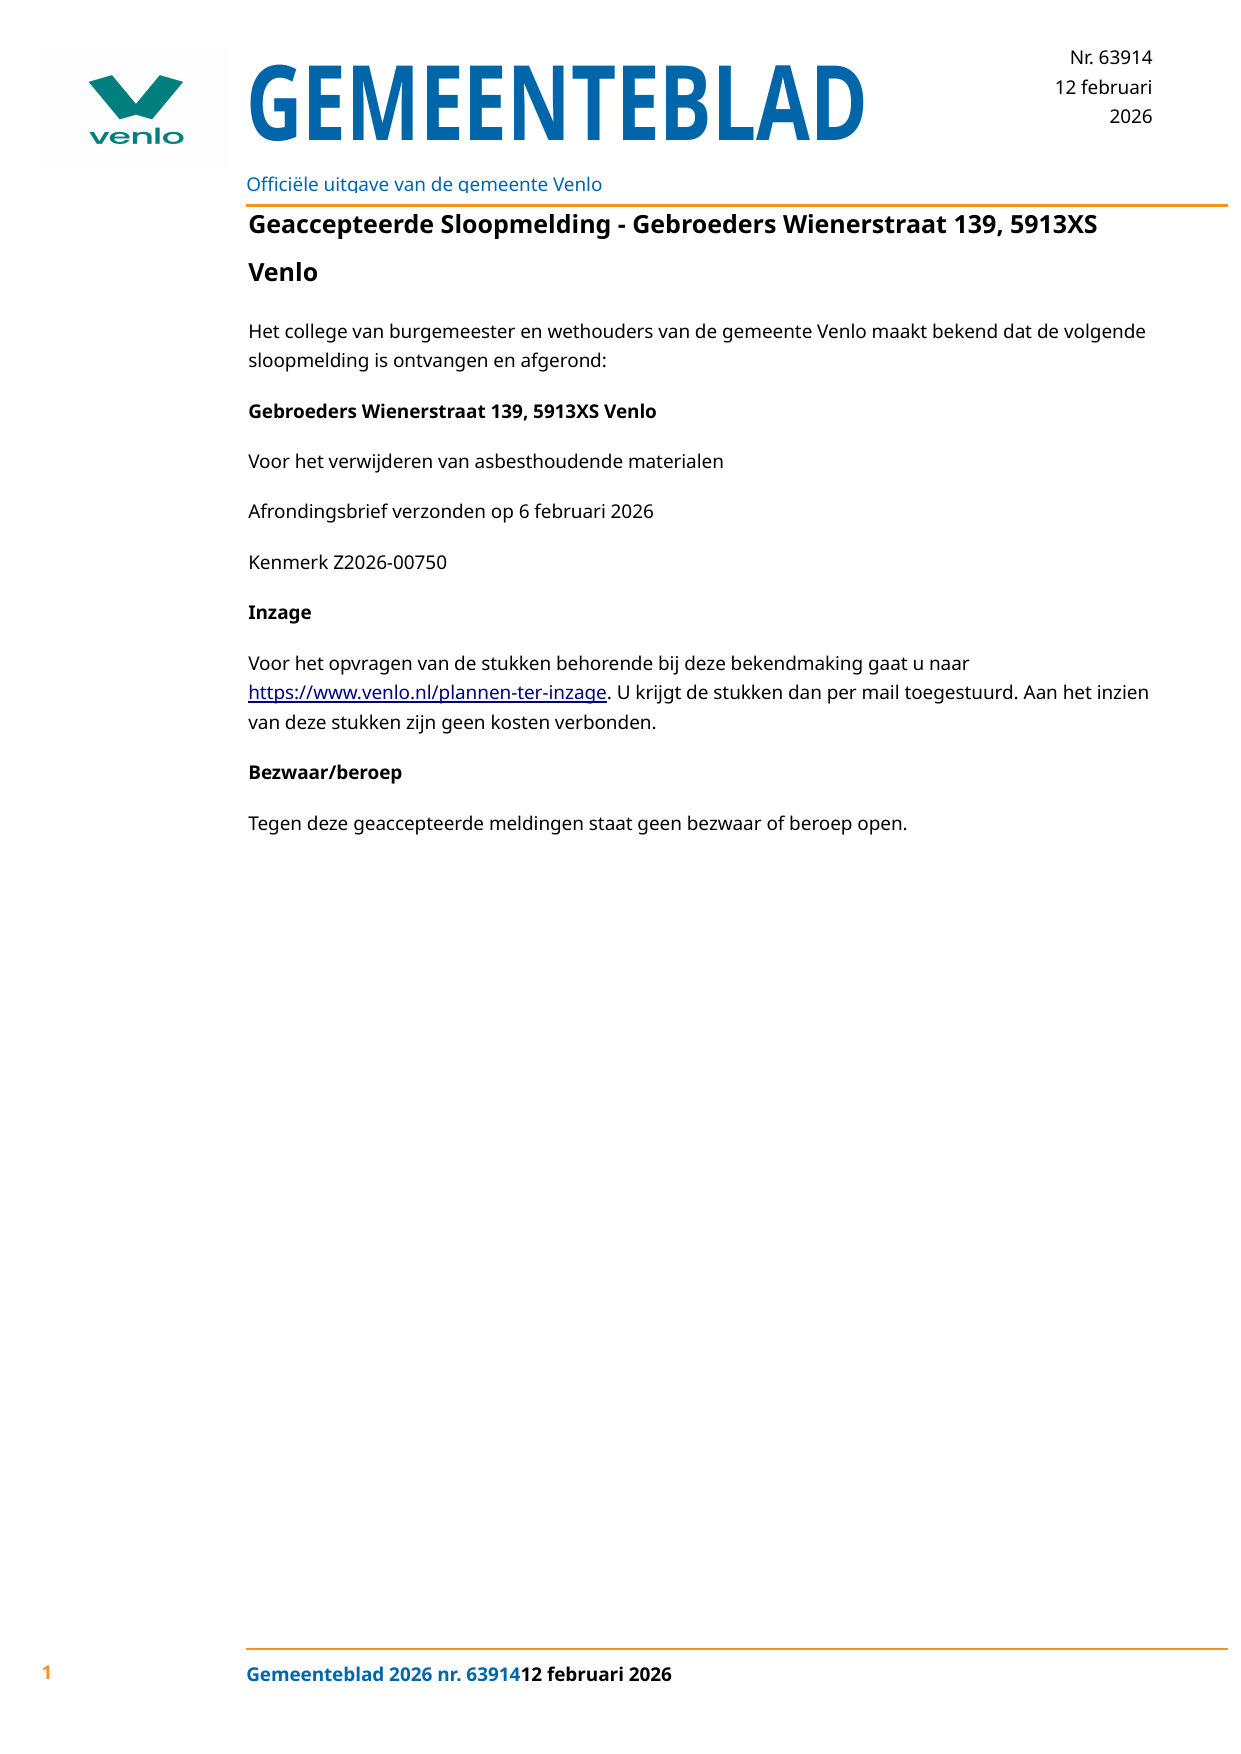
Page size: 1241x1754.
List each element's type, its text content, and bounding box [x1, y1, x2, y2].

text Voor het opvragen van de stukken behorende bij deze bekendmaking gaat u naar https://www.venlo.nl/plannen-ter-inzage. U krijgt de stukken dan per mail toegestuurd. Aan het inzien van deze stukken zijn geen kosten verbonden. [248, 650, 1152, 735]
picture [41, 47, 231, 172]
text Het college van burgemeester en wethouders van de gemeente Venlo maakt bekend dat de volgende sloopmelding is ontvangen en afgerond: [248, 318, 1152, 373]
text Tegen deze geaccepteerde meldingen staat geen bezwaar of beroep open. [248, 810, 1152, 836]
text Gebroeders Wienerstraat 139, 5913XS Venlo [248, 398, 1152, 424]
text Inzage [248, 599, 1152, 625]
text Voor het verwijderen van asbesthoudende materialen [248, 448, 1152, 474]
text Geaccepteerde Sloopmelding - Gebroeders Wienerstraat 139, 5913XS Venlo [248, 207, 1152, 288]
text Kenmerk Z2026-00750 [248, 549, 1152, 575]
text Bezwaar/beroep [248, 759, 1152, 785]
text Afrondingsbrief verzonden op 6 februari 2026 [248, 499, 1152, 524]
